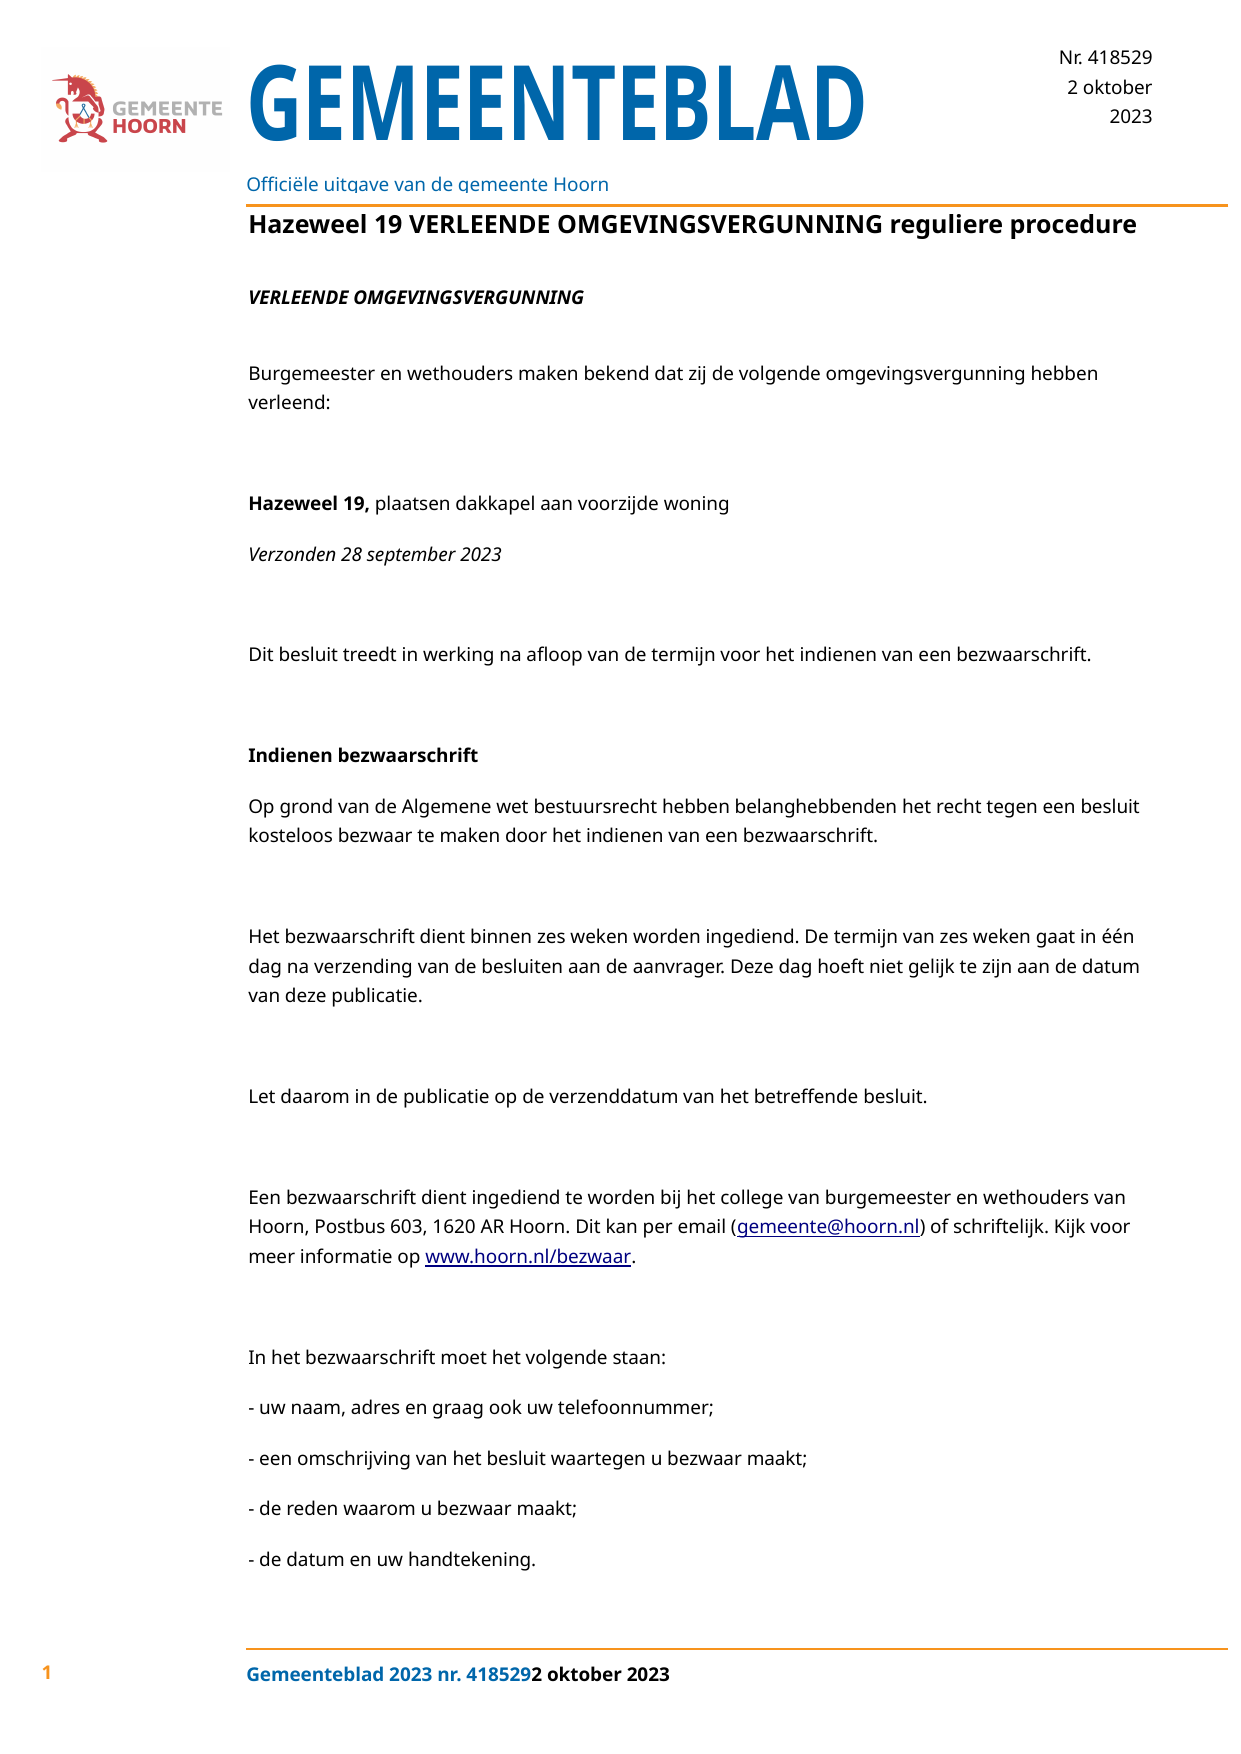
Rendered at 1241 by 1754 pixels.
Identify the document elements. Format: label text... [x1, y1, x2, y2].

text Dit besluit treedt in werking na afloop van de termijn voor het indienen van een bezwaarschrift. [248, 642, 1152, 667]
text Burgemeester en wethouders maken bekend dat zij de volgende omgevingsvergunning hebben verleend: [248, 360, 1152, 415]
text Verzonden 28 september 2023 [248, 541, 1152, 567]
text VERLEENDE OMGEVINGSVERGUNNING [248, 284, 1152, 309]
text Let daarom in de publicatie op de verzenddatum van het betreffende besluit. [248, 1083, 1152, 1109]
text Een bezwaarschrift dient ingediend te worden bij het college van burgemeester en wethouders van Hoorn, Postbus 603, 1620 AR Hoorn. Dit kan per email (gemeente@hoorn.nl) of schriftelijk. Kijk voor meer informatie op www.hoorn.nl/bezwaar. [248, 1184, 1152, 1269]
text Het bezwaarschrift dient binnen zes weken worden ingediend. De termijn van zes weken gaat in één dag na verzending van de besluiten aan de aanvrager. Deze dag hoeft niet gelijk te zijn aan de datum van deze publicatie. [248, 923, 1152, 1008]
text Hazeweel 19, plaatsen dakkapel aan voorzijde woning [248, 490, 1152, 516]
text In het bezwaarschrift moet het volgende staan: [248, 1344, 1152, 1370]
text - de datum en uw handtekening. [248, 1546, 1152, 1572]
text - uw naam, adres en graag ook uw telefoonnummer; [248, 1394, 1152, 1420]
text Hazeweel 19 VERLEENDE OMGEVINGSVERGUNNING reguliere procedure [248, 207, 1152, 241]
text - een omschrijving van het besluit waartegen u bezwaar maakt; [248, 1445, 1152, 1471]
text - de reden waarom u bezwaar maakt; [248, 1495, 1152, 1521]
picture [41, 47, 231, 172]
text Indienen bezwaarschrift [248, 742, 1152, 768]
text Op grond van de Algemene wet bestuursrecht hebben belanghebbenden het recht tegen een besluit kosteloos bezwaar te maken door het indienen van een bezwaarschrift. [248, 793, 1152, 848]
